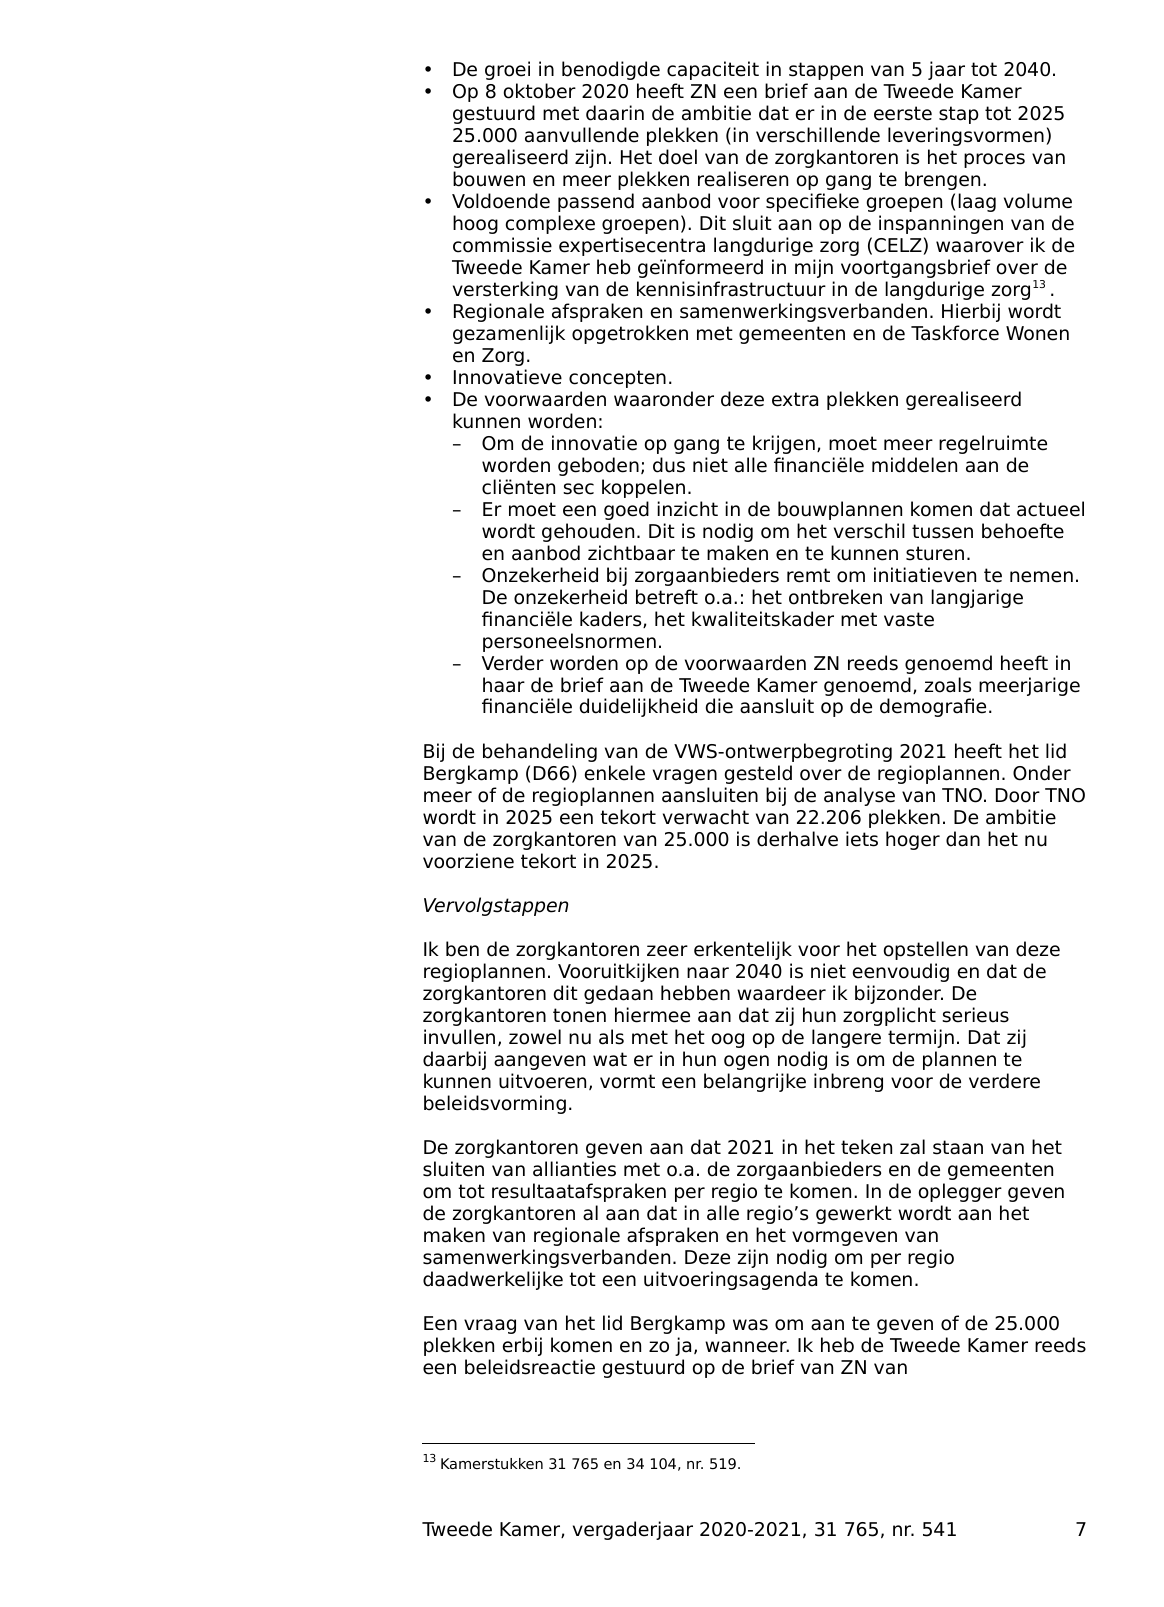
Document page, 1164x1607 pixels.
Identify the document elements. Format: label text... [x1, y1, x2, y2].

text Bij de behandeling van de VWS-ontwerpbegroting 2021 heeft het lid Bergkamp (D66) enkele vragen gesteld over de regioplannen. Onder meer of de regioplannen aansluiten bij de analyse van TNO. Door TNO wordt in 2025 een tekort verwacht van 22.206 plekken. De ambitie van de zorgkantoren van 25.000 is derhalve iets hoger dan het nu voorziene tekort in 2025. [422, 741, 1087, 872]
text – Om de innovatie op gang te krijgen, moet meer regelruimte worden geboden; dus niet alle financiële middelen aan de cliënten sec koppelen. [452, 433, 1087, 499]
text • Op 8 oktober 2020 heeft ZN een brief aan de Tweede Kamer gestuurd met daarin de ambitie dat er in de eerste stap tot 2025 25.000 aanvullende plekken (in verschillende leveringsvormen) gerealiseerd zijn. Het doel van de zorgkantoren is het proces van bouwen en meer plekken realiseren op gang te brengen. [422, 81, 1087, 191]
text – Verder worden op de voorwaarden ZN reeds genoemd heeft in haar de brief aan de Tweede Kamer genoemd, zoals meerjarige financiële duidelijkheid die aansluit op de demografie. [452, 652, 1087, 718]
text • De groei in benodigde capaciteit in stappen van 5 jaar tot 2040. [422, 59, 1087, 81]
text • Innovatieve concepten. [422, 367, 1087, 389]
text De zorgkantoren geven aan dat 2021 in het teken zal staan van het sluiten van allianties met o.a. de zorgaanbieders en de gemeenten om tot resultaatafspraken per regio te komen. In de oplegger geven de zorgkantoren al aan dat in alle regio’s gewerkt wordt aan het maken van regionale afspraken en het vormgeven van samenwerkingsverbanden. Deze zijn nodig om per regio daadwerkelijke tot een uitvoeringsagenda te komen. [422, 1137, 1087, 1291]
text Kamerstukken 31 765 en 34 104, nr. 519. [422, 1452, 1087, 1474]
text – Er moet een goed inzicht in de bouwplannen komen dat actueel wordt gehouden. Dit is nodig om het verschil tussen behoefte en aanbod zichtbaar te maken en te kunnen sturen. [452, 499, 1087, 564]
text • Regionale afspraken en samenwerkingsverbanden. Hierbij wordt gezamenlijk opgetrokken met gemeenten en de Taskforce Wonen en Zorg. [422, 301, 1087, 367]
text • De voorwaarden waaronder deze extra plekken gerealiseerd kunnen worden: [422, 389, 1087, 433]
text • Voldoende passend aanbod voor specifieke groepen (laag volume hoog complexe groepen). Dit sluit aan op de inspanningen van de commissie expertisecentra langdurige zorg (CELZ) waarover ik de Tweede Kamer heb geïnformeerd in mijn voortgangsbrief over de versterking van de kennisinfrastructuur in de langdurige zorg. [422, 191, 1087, 301]
text Een vraag van het lid Bergkamp was om aan te geven of de 25.000 plekken erbij komen en zo ja, wanneer. Ik heb de Tweede Kamer reeds een beleidsreactie gestuurd op de brief van ZN van [422, 1313, 1087, 1379]
text Ik ben de zorgkantoren zeer erkentelijk voor het opstellen van deze regioplannen. Vooruitkijken naar 2040 is niet eenvoudig en dat de zorgkantoren dit gedaan hebben waardeer ik bijzonder. De zorgkantoren tonen hiermee aan dat zij hun zorgplicht serieus invullen, zowel nu als met het oog op de langere termijn. Dat zij daarbij aangeven wat er in hun ogen nodig is om de plannen te kunnen uitvoeren, vormt een belangrijke inbreng voor de verdere beleidsvorming. [422, 939, 1087, 1115]
subtitle Vervolgstappen [422, 895, 1087, 917]
text – Onzekerheid bij zorgaanbieders remt om initiatieven te nemen. De onzekerheid betreft o.a.: het ontbreken van langjarige financiële kaders, het kwaliteitskader met vaste personeelsnormen. [452, 564, 1087, 652]
